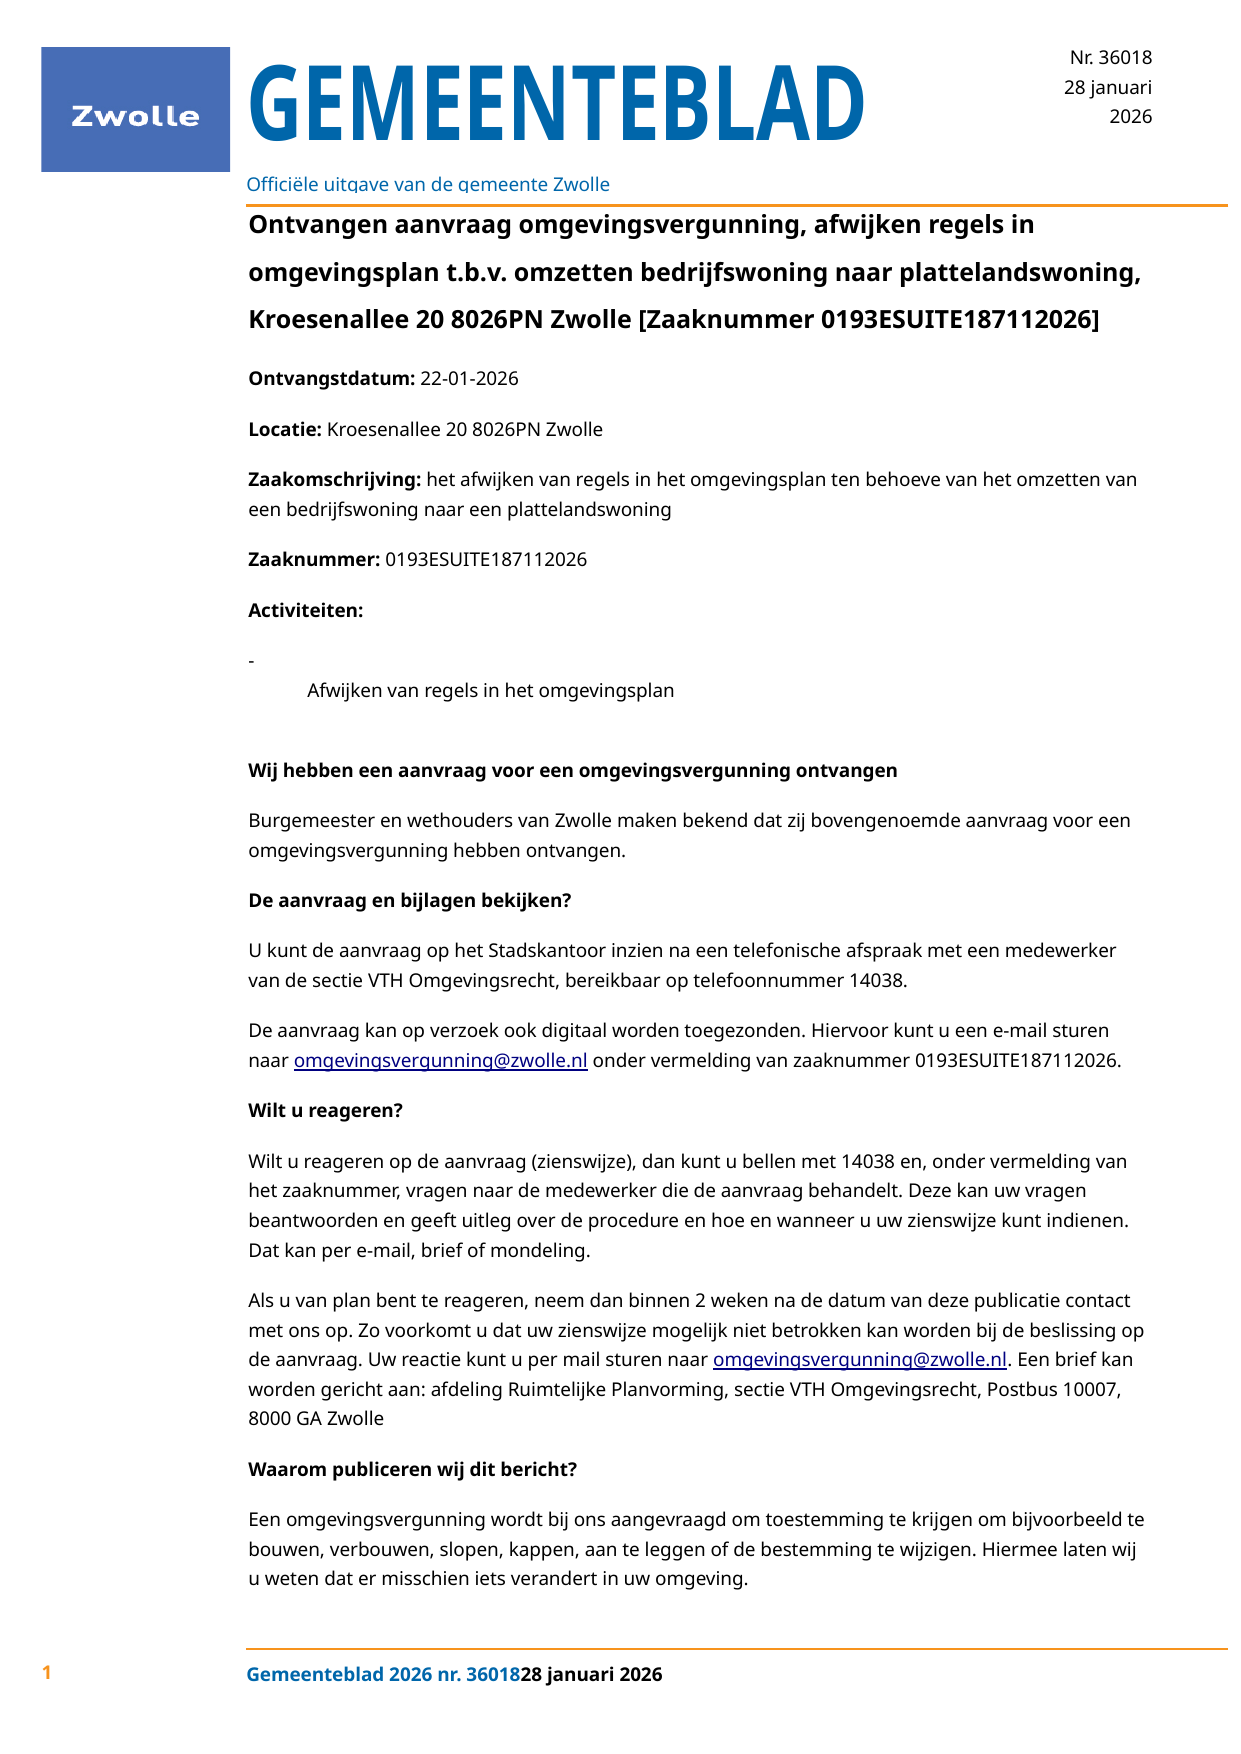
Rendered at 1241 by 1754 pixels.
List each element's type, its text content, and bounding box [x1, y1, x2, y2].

text Burgemeester en wethouders van Zwolle maken bekend dat zij bovengenoemde aanvraag voor een omgevingsvergunning hebben ontvangen. [248, 807, 1152, 862]
text De aanvraag kan op verzoek ook digitaal worden toegezonden. Hiervoor kunt u een e-mail sturen naar omgevingsvergunning@zwolle.nl onder vermelding van zaaknummer 0193ESUITE187112026. [248, 1018, 1152, 1073]
text Wij hebben een aanvraag voor een omgevingsvergunning ontvangen [248, 757, 1152, 782]
text Als u van plan bent te reageren, neem dan binnen 2 weken na de datum van deze publicatie contact met ons op. Zo voorkomt u dat uw zienswijze mogelijk niet betrokken kan worden bij de beslissing op de aanvraag. Uw reactie kunt u per mail sturen naar omgevingsvergunning@zwolle.nl. Een brief kan worden gericht aan: afdeling Ruimtelijke Planvorming, sectie VTH Omgevingsrecht, Postbus 10007, 8000 GA Zwolle [248, 1287, 1152, 1431]
text De aanvraag en bijlagen bekijken? [248, 887, 1152, 913]
text Wilt u reageren? [248, 1098, 1152, 1123]
text Zaaknummer: 0193ESUITE187112026 [248, 546, 1152, 572]
text Ontvangen aanvraag omgevingsvergunning, afwijken regels in omgevingsplan t.b.v. omzetten bedrijfswoning naar plattelandswoning, Kroesenallee 20 8026PN Zwolle [Zaaknummer 0193ESUITE187112026] [248, 207, 1152, 336]
text Locatie: Kroesenallee 20 8026PN Zwolle [248, 416, 1152, 442]
text Wilt u reageren op de aanvraag (zienswijze), dan kunt u bellen met 14038 en, onder vermelding van het zaaknummer, vragen naar de medewerker die de aanvraag behandelt. Deze kan uw vragen beantwoorden en geeft uitleg over de procedure en hoe en wanneer u uw zienswijze kunt indienen. Dat kan per e-mail, brief of mondeling. [248, 1148, 1152, 1262]
text Waarom publiceren wij dit bericht? [248, 1456, 1152, 1482]
text Ontvangstdatum: 22-01-2026 [248, 366, 1152, 391]
text Een omgevingsvergunning wordt bij ons aangevraagd om toestemming te krijgen om bijvoorbeeld te bouwen, verbouwen, slopen, kappen, aan te leggen of de bestemming te wijzigen. Hiermee laten wij u weten dat er misschien iets verandert in uw omgeving. [248, 1506, 1152, 1591]
text Zaakomschrijving: het afwijken van regels in het omgevingsplan ten behoeve van het omzetten van een bedrijfswoning naar een plattelandswoning [248, 466, 1152, 522]
text Activiteiten: [248, 597, 1152, 622]
text U kunt de aanvraag op het Stadskantoor inzien na een telefonische afspraak met een medewerker van de sectie VTH Omgevingsrecht, bereikbaar op telefoonnummer 14038. [248, 938, 1152, 993]
picture [41, 47, 231, 172]
list Afwijken van regels in het omgevingsplan [248, 677, 1152, 702]
